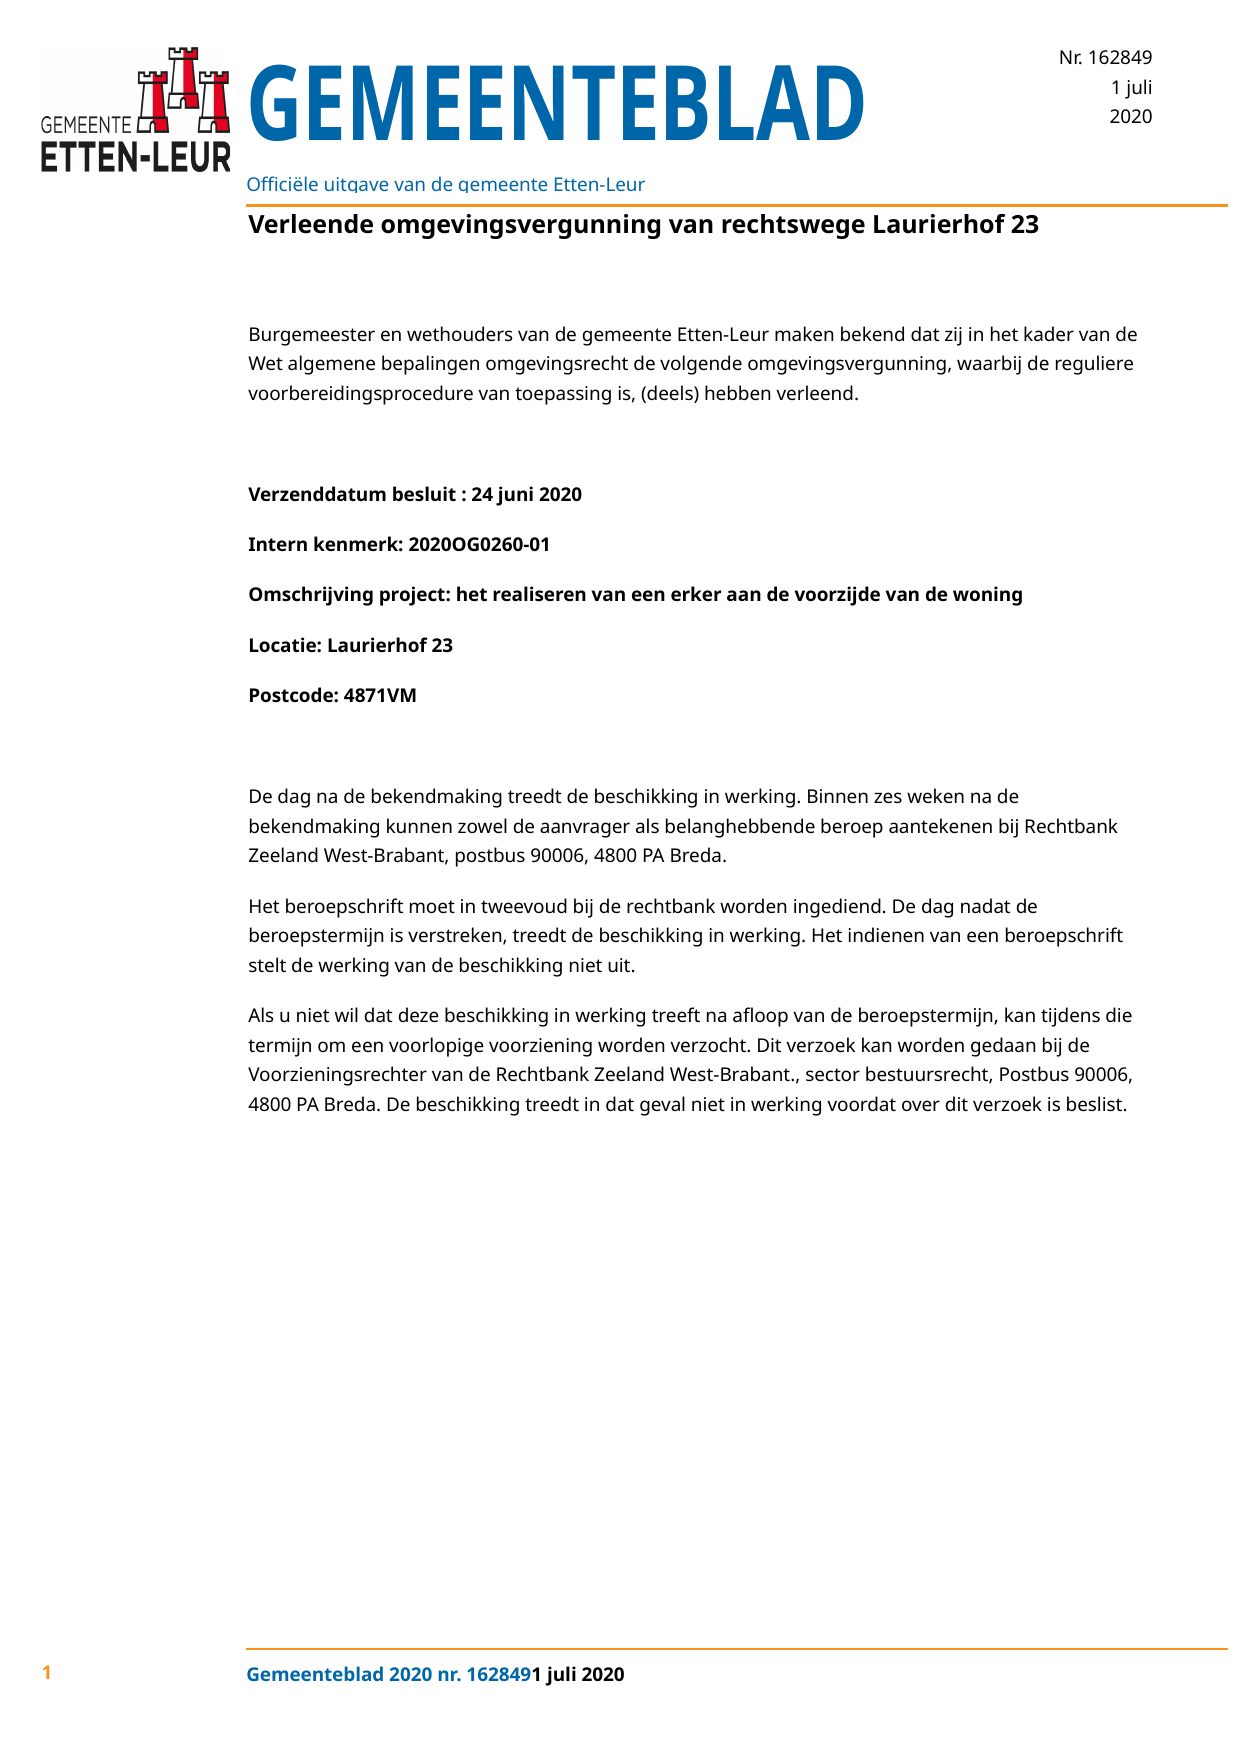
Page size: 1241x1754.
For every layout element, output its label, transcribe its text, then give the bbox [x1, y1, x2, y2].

text Omschrijving project: het realiseren van een erker aan de voorzijde van de woning [248, 582, 1152, 607]
picture [41, 47, 231, 172]
text Postcode: 4871VM [248, 682, 1152, 708]
text Verleende omgevingsvergunning van rechtswege Laurierhof 23 [248, 207, 1152, 241]
text De dag na de bekendmaking treedt de beschikking in werking. Binnen zes weken na de bekendmaking kunnen zowel de aanvrager als belanghebbende beroep aantekenen bij Rechtbank Zeeland West-Brabant, postbus 90006, 4800 PA Breda. [248, 783, 1152, 868]
text Het beroepschrift moet in tweevoud bij de rechtbank worden ingediend. De dag nadat de beroepstermijn is verstreken, treedt de beschikking in werking. Het indienen van een beroepschrift stelt de werking van de beschikking niet uit. [248, 893, 1152, 978]
text Burgemeester en wethouders van de gemeente Etten-Leur maken bekend dat zij in het kader van de Wet algemene bepalingen omgevingsrecht de volgende omgevingsvergunning, waarbij de reguliere voorbereidingsprocedure van toepassing is, (deels) hebben verleend. [248, 321, 1152, 406]
text Intern kenmerk: 2020OG0260-01 [248, 531, 1152, 557]
text Verzenddatum besluit : 24 juni 2020 [248, 481, 1152, 506]
text Als u niet wil dat deze beschikking in werking treeft na afloop van de beroepstermijn, kan tijdens die termijn om een voorlopige voorziening worden verzocht. Dit verzoek kan worden gedaan bij de Voorzieningsrechter van de Rechtbank Zeeland West-Brabant., sector bestuursrecht, Postbus 90006, 4800 PA Breda. De beschikking treedt in dat geval niet in werking voordat over dit verzoek is beslist. [248, 1002, 1152, 1117]
text Locatie: Laurierhof 23 [248, 632, 1152, 658]
